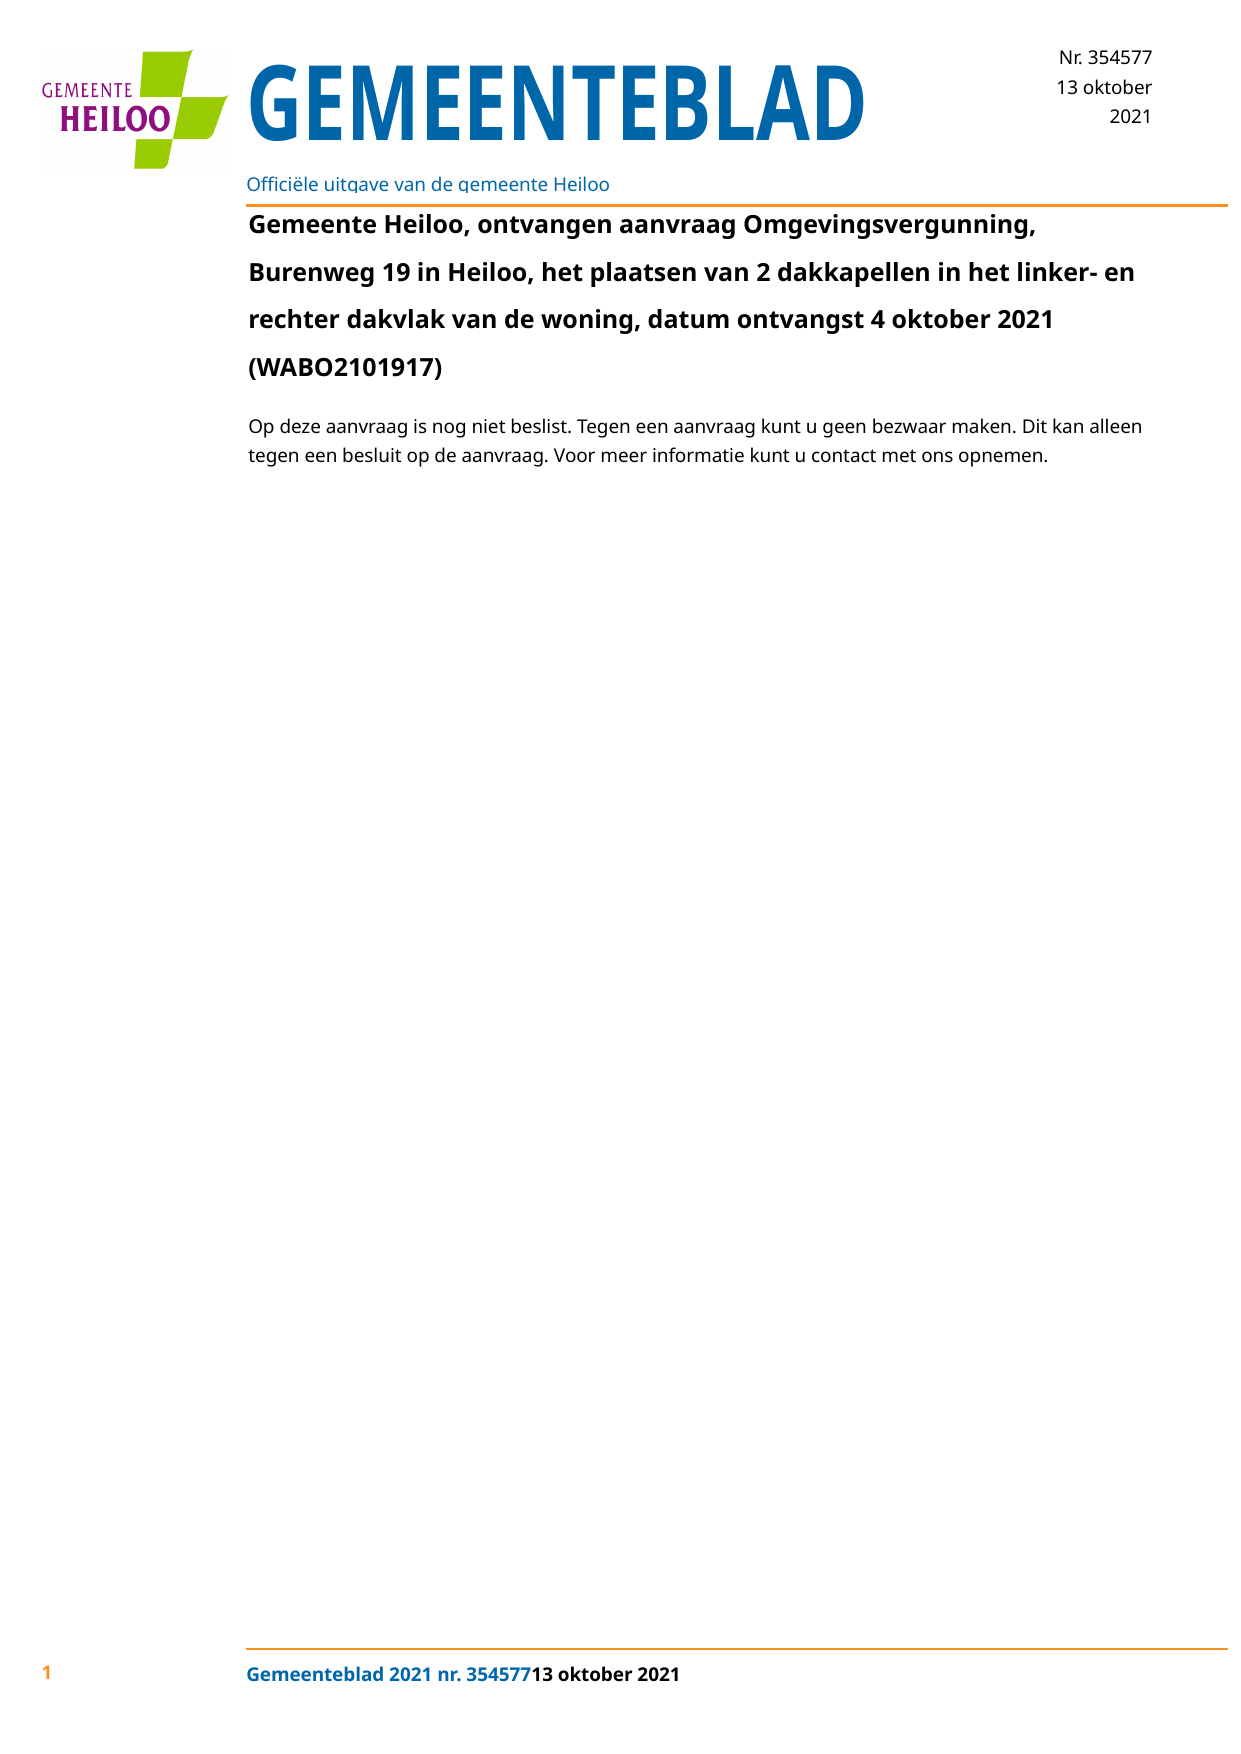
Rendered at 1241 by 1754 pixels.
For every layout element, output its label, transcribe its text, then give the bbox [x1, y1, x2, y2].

picture [41, 47, 231, 172]
text Op deze aanvraag is nog niet beslist. Tegen een aanvraag kunt u geen bezwaar maken. Dit kan alleen tegen een besluit op de aanvraag. Voor meer informatie kunt u contact met ons opnemen. [248, 413, 1152, 468]
text Gemeente Heiloo, ontvangen aanvraag Omgevingsvergunning, Burenweg 19 in Heiloo, het plaatsen van 2 dakkapellen in het linker- en rechter dakvlak van de woning, datum ontvangst 4 oktober 2021 (WABO2101917) [248, 207, 1152, 384]
